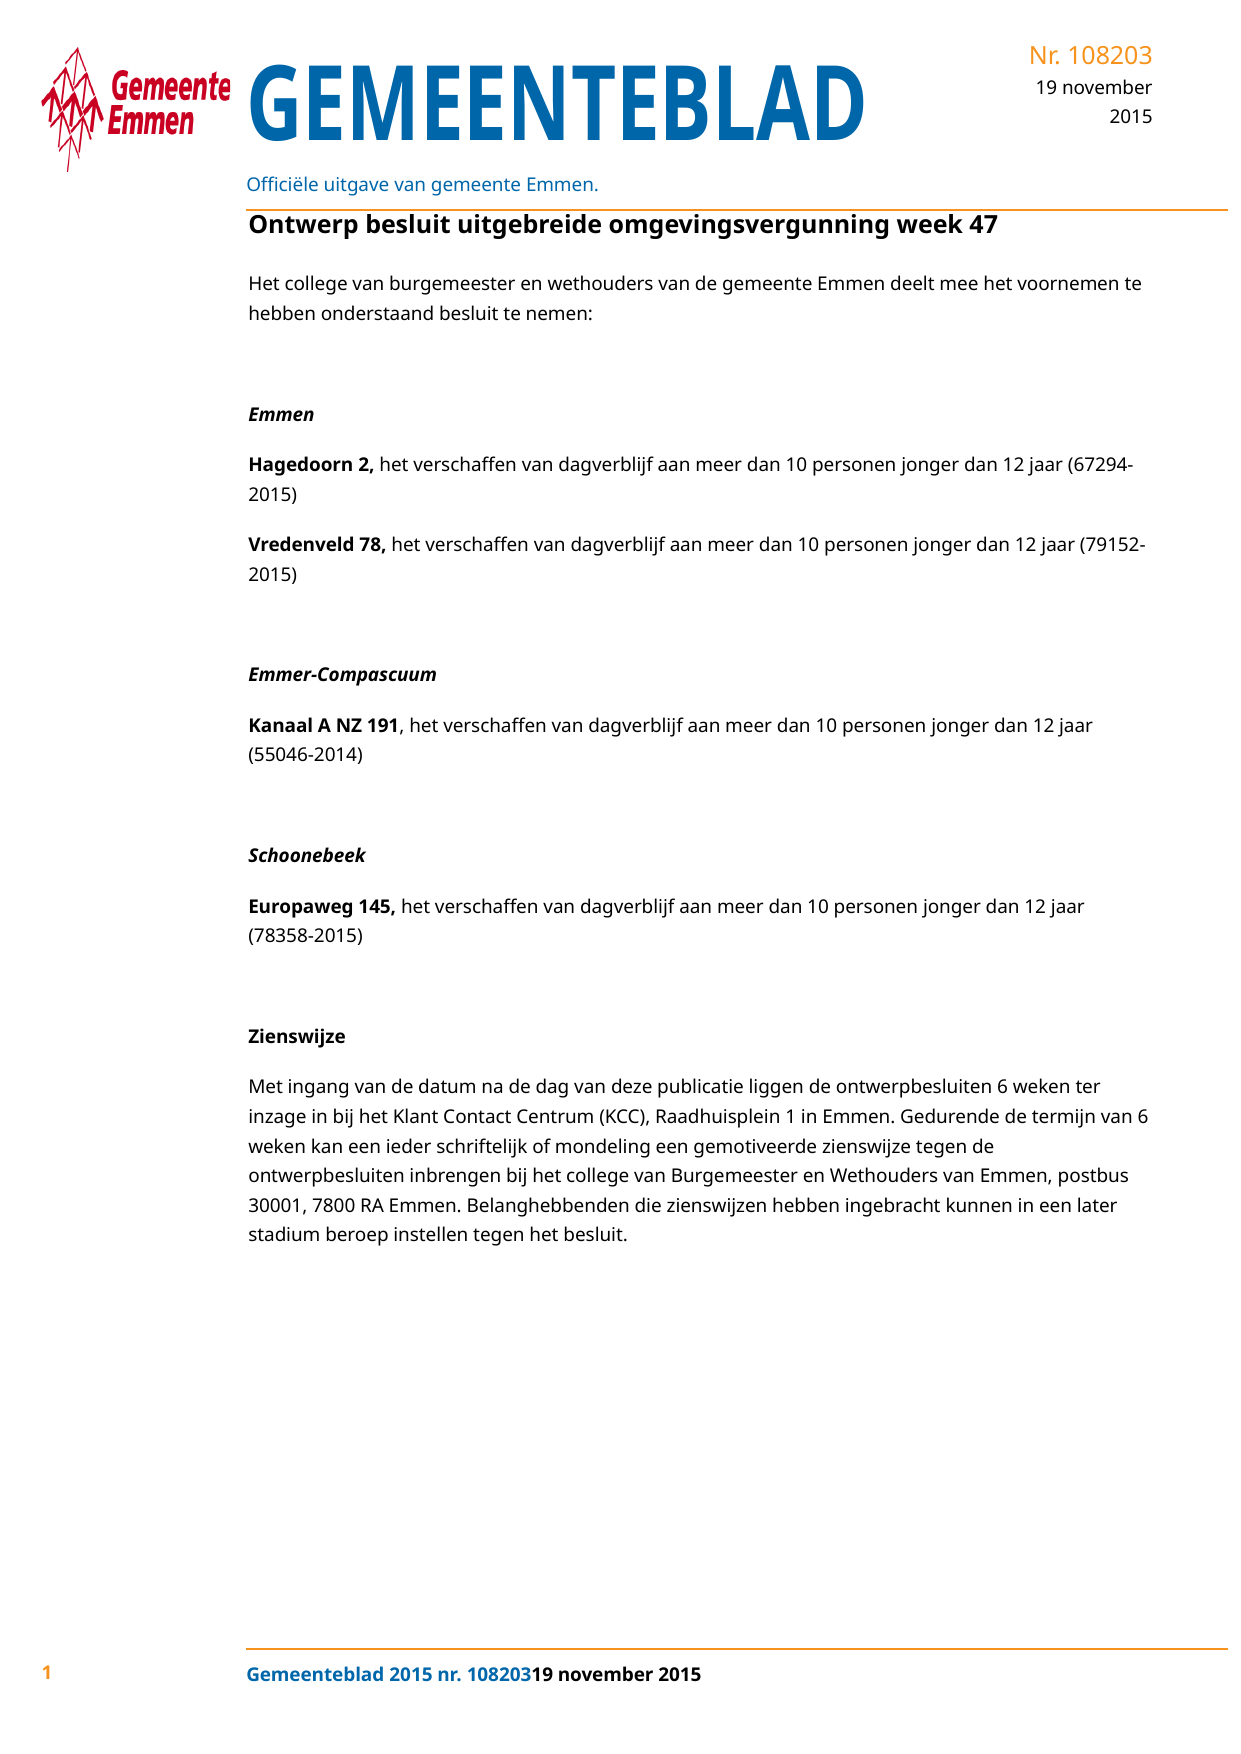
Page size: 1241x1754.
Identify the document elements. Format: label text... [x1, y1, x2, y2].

text Met ingang van de datum na de dag van deze publicatie liggen de ontwerpbesluiten 6 weken ter inzage in bij het Klant Contact Centrum (KCC), Raadhuisplein 1 in Emmen. Gedurende de termijn van 6 weken kan een ieder schrifte­lijk of mondeling een gemo­ti­veerde zienswijze tegen de ontwerpbesluiten inbrengen bij het college van Burge­meester en Wethouders van Emmen, postbus 30001, 7800 RA Emmen. Belanghebbenden die zienswijzen hebben ingebracht kunnen in een later stadium beroep instellen tegen het besluit. [248, 1074, 1152, 1247]
text Ontwerp besluit uitgebreide omgevingsvergunning week 47 [248, 211, 1152, 241]
text Zienswijze [248, 1023, 1152, 1049]
text Het college van burgemeester en wethouders van de gemeente Emmen deelt mee het voornemen te hebben onderstaand besluit te nemen: [248, 270, 1152, 326]
text Kanaal A NZ 191, het verschaffen van dagverblijf aan meer dan 10 personen jonger dan 12 jaar (55046-2014) [248, 712, 1152, 767]
text Europaweg 145, het verschaffen van dagverblijf aan meer dan 10 personen jonger dan 12 jaar (78358-2015) [248, 893, 1152, 948]
text Emmen [248, 401, 1152, 426]
text Hagedoorn 2, het verschaffen van dagverblijf aan meer dan 10 personen jonger dan 12 jaar (67294-2015) [248, 451, 1152, 506]
text Schoonebeek [248, 842, 1152, 868]
text Emmer-Compascuum [248, 662, 1152, 687]
text Vredenveld 78, het verschaffen van dagverblijf aan meer dan 10 personen jonger dan 12 jaar (79152-2015) [248, 531, 1152, 586]
picture [41, 47, 231, 172]
